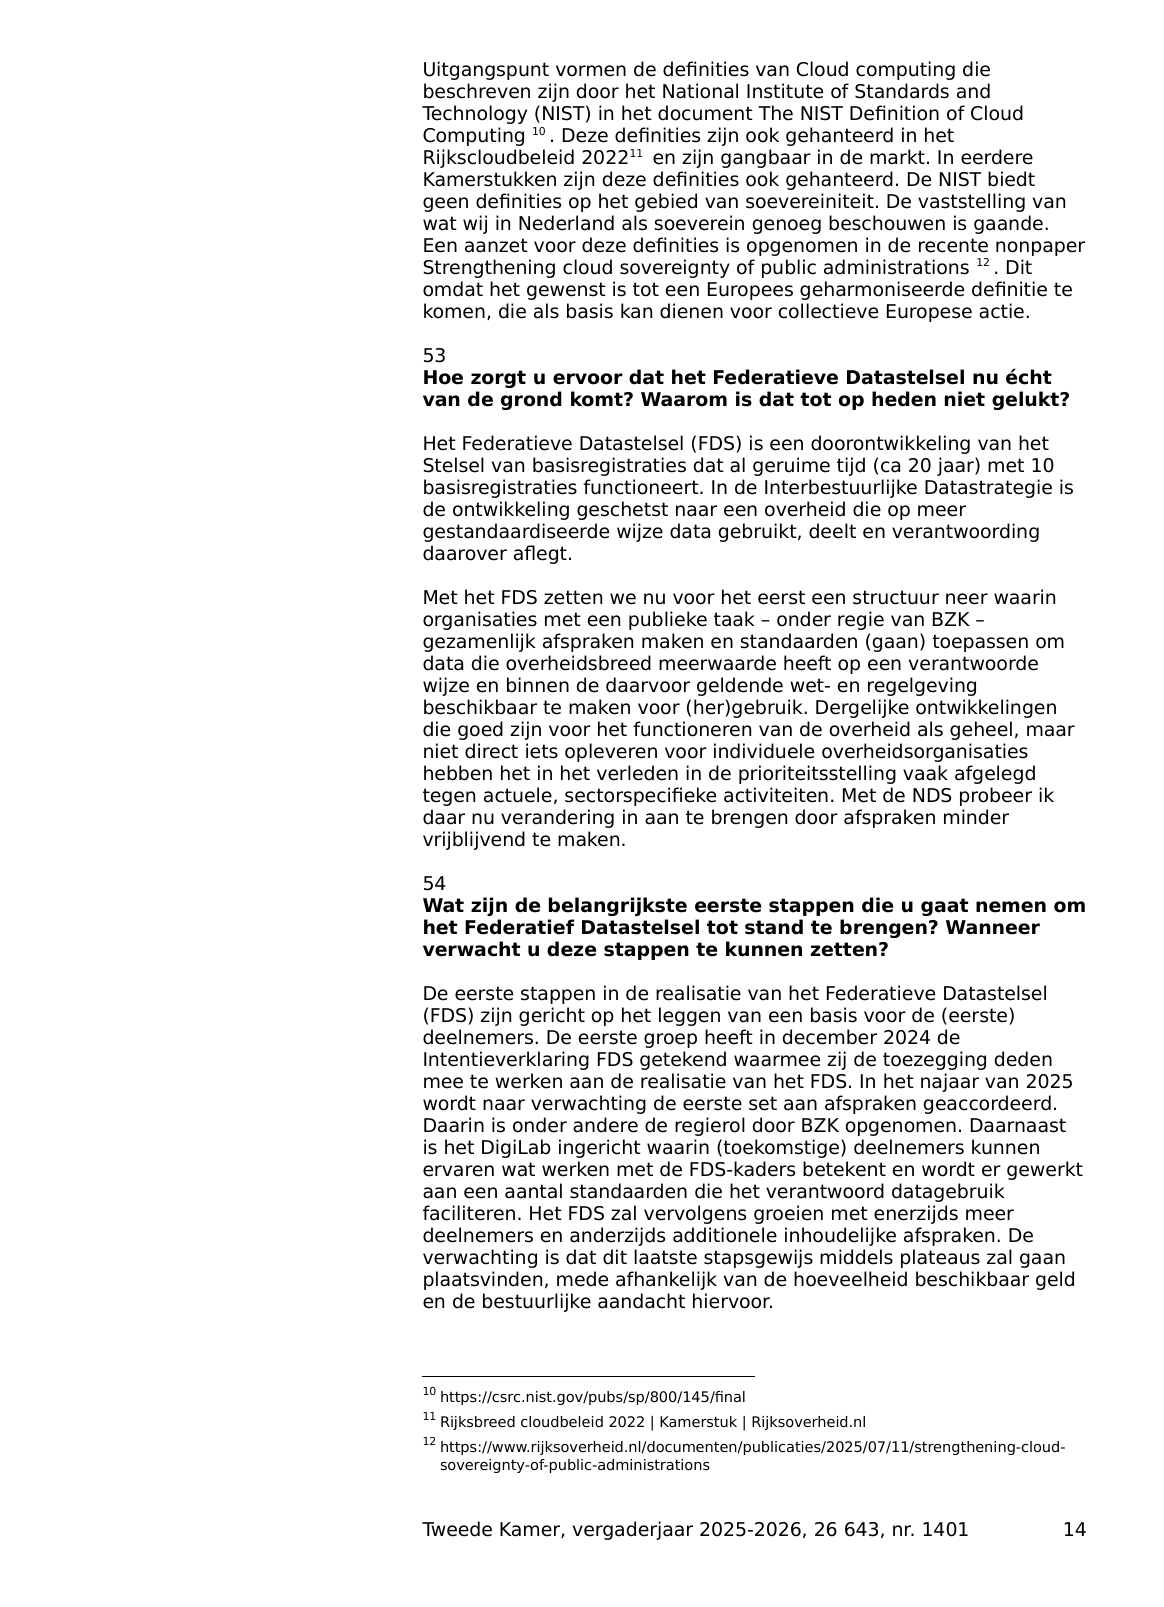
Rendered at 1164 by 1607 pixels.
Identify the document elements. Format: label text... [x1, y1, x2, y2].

text Met het FDS zetten we nu voor het eerst een structuur neer waarin organisaties met een publieke taak – onder regie van BZK – gezamenlijk afspraken maken en standaarden (gaan) toepassen om data die overheidsbreed meerwaarde heeft op een verantwoorde wijze en binnen de daarvoor geldende wet- en regelgeving beschikbaar te maken voor (her)gebruik. Dergelijke ontwikkelingen die goed zijn voor het functioneren van de overheid als geheel, maar niet direct iets opleveren voor individuele overheidsorganisaties hebben het in het verleden in de prioriteitsstelling vaak afgelegd tegen actuele, sectorspecifieke activiteiten. Met de NDS probeer ik daar nu verandering in aan te brengen door afspraken minder vrijblijvend te maken. [422, 587, 1087, 851]
text Hoe zorgt u ervoor dat het Federatieve Datastelsel nu écht van de grond komt? Waarom is dat tot op heden niet gelukt? [422, 367, 1087, 411]
text Uitgangspunt vormen de definities van Cloud computing die beschreven zijn door het National Institute of Standards and Technology (NIST) in het document The NIST Definition of Cloud Computing . Deze definities zijn ook gehanteerd in het Rijkscloudbeleid 2022 en zijn gangbaar in de markt. In eerdere Kamerstukken zijn deze definities ook gehanteerd. De NIST biedt geen definities op het gebied van soevereiniteit. De vaststelling van wat wij in Nederland als soeverein genoeg beschouwen is gaande. Een aanzet voor deze definities is opgenomen in de recente nonpaper Strengthening cloud sovereignty of public administrations . Dit omdat het gewenst is tot een Europees geharmoniseerde definitie te komen, die als basis kan dienen voor collectieve Europese actie. [422, 59, 1087, 323]
text 53 [422, 345, 1087, 367]
text De eerste stappen in de realisatie van het Federatieve Datastelsel (FDS) zijn gericht op het leggen van een basis voor de (eerste) deelnemers. De eerste groep heeft in december 2024 de Intentieverklaring FDS getekend waarmee zij de toezegging deden mee te werken aan de realisatie van het FDS. In het najaar van 2025 wordt naar verwachting de eerste set aan afspraken geaccordeerd. Daarin is onder andere de regierol door BZK opgenomen. Daarnaast is het DigiLab ingericht waarin (toekomstige) deelnemers kunnen ervaren wat werken met de FDS-kaders betekent en wordt er gewerkt aan een aantal standaarden die het verantwoord datagebruik faciliteren. Het FDS zal vervolgens groeien met enerzijds meer deelnemers en anderzijds additionele inhoudelijke afspraken. De verwachting is dat dit laatste stapsgewijs middels plateaus zal gaan plaatsvinden, mede afhankelijk van de hoeveelheid beschikbaar geld en de bestuurlijke aandacht hiervoor. [422, 983, 1087, 1313]
text Wat zijn de belangrijkste eerste stappen die u gaat nemen om het Federatief Datastelsel tot stand te brengen? Wanneer verwacht u deze stappen te kunnen zetten? [422, 895, 1087, 961]
text Het Federatieve Datastelsel (FDS) is een doorontwikkeling van het Stelsel van basisregistraties dat al geruime tijd (ca 20 jaar) met 10 basisregistraties functioneert. In de Interbestuurlijke Datastrategie is de ontwikkeling geschetst naar een overheid die op meer gestandaardiseerde wijze data gebruikt, deelt en verantwoording daarover aflegt. [422, 433, 1087, 565]
text https://www.rijksoverheid.nl/documenten/publicaties/2025/07/11/strengthening-cloud-sovereignty-of-public-administrations [422, 1435, 1087, 1474]
text 54 [422, 873, 1087, 895]
text Rijksbreed cloudbeleid 2022 | Kamerstuk | Rijksoverheid.nl [422, 1410, 1087, 1432]
text https://csrc.nist.gov/pubs/sp/800/145/final [422, 1385, 1087, 1407]
